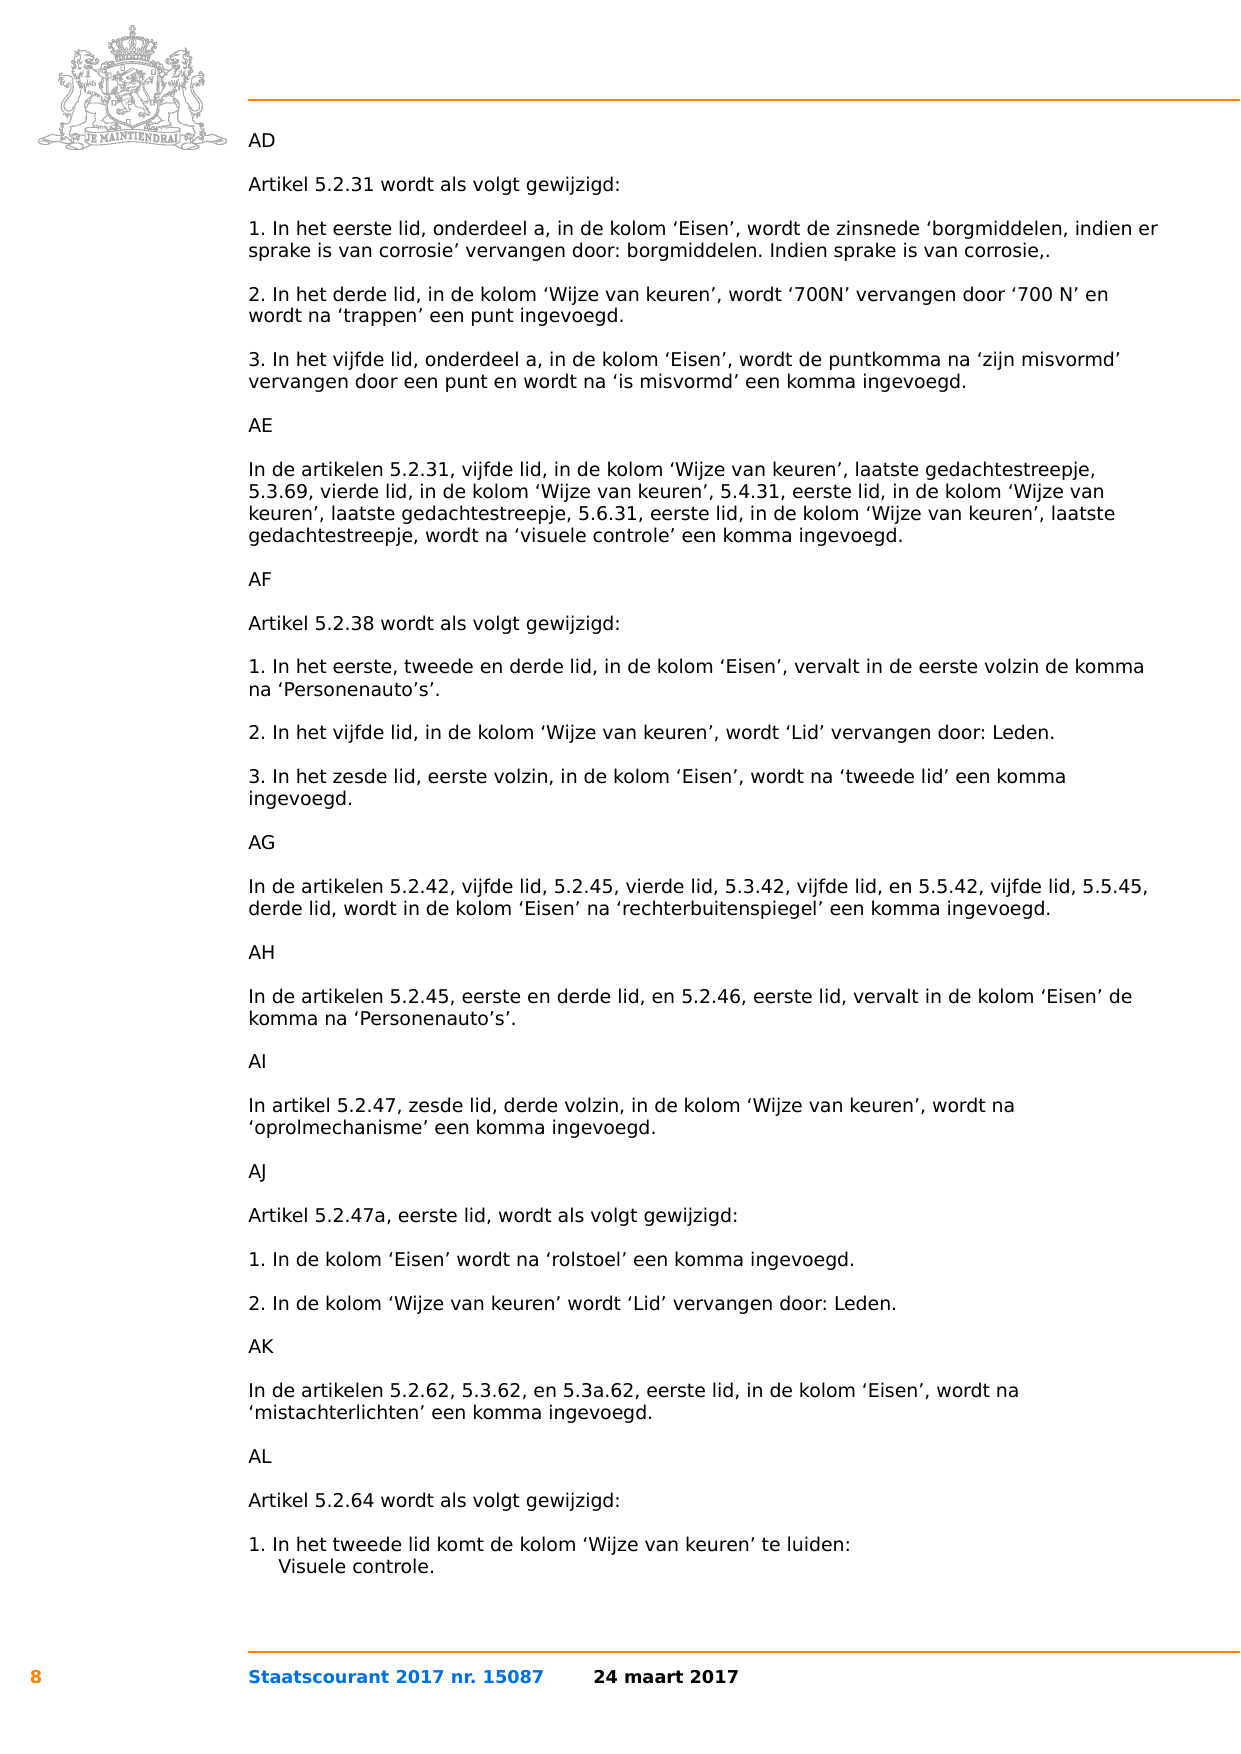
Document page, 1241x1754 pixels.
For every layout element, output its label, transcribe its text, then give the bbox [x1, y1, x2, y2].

text Artikel 5.2.31 wordt als volgt gewijzigd: [248, 174, 1163, 196]
text AH [248, 942, 1163, 964]
text AE [248, 415, 1163, 437]
text AF [248, 569, 1163, 591]
text Artikel 5.2.64 wordt als volgt gewijzigd: [248, 1490, 1163, 1512]
text 2. In het vijfde lid, in de kolom ‘Wijze van keuren’, wordt ‘Lid’ vervangen door: Leden. [248, 722, 1163, 744]
picture [38, 25, 227, 150]
text In de artikelen 5.2.62, 5.3.62, en 5.3a.62, eerste lid, in de kolom ‘Eisen’, wordt na ‘mistachterlichten’ een komma ingevoegd. [248, 1380, 1163, 1424]
text AD [248, 130, 1163, 152]
text Visuele controle. [278, 1556, 1163, 1578]
text In de artikelen 5.2.42, vijfde lid, 5.2.45, vierde lid, 5.3.42, vijfde lid, en 5.5.42, vijfde lid, 5.5.45, derde lid, wordt in de kolom ‘Eisen’ na ‘rechterbuitenspiegel’ een komma ingevoegd. [248, 876, 1163, 920]
text 2. In de kolom ‘Wijze van keuren’ wordt ‘Lid’ vervangen door: Leden. [248, 1293, 1163, 1314]
text AJ [248, 1161, 1163, 1183]
text AI [248, 1051, 1163, 1073]
text Artikel 5.2.47a, eerste lid, wordt als volgt gewijzigd: [248, 1205, 1163, 1227]
text In artikel 5.2.47, zesde lid, derde volzin, in de kolom ‘Wijze van keuren’, wordt na ‘oprolmechanisme’ een komma ingevoegd. [248, 1095, 1163, 1139]
text 1. In de kolom ‘Eisen’ wordt na ‘rolstoel’ een komma ingevoegd. [248, 1249, 1163, 1271]
text 3. In het vijfde lid, onderdeel a, in de kolom ‘Eisen’, wordt de puntkomma na ‘zijn misvormd’ vervangen door een punt en wordt na ‘is misvormd’ een komma ingevoegd. [248, 349, 1163, 393]
text 3. In het zesde lid, eerste volzin, in de kolom ‘Eisen’, wordt na ‘tweede lid’ een komma ingevoegd. [248, 766, 1163, 810]
text 1. In het tweede lid komt de kolom ‘Wijze van keuren’ te luiden: [248, 1534, 1163, 1556]
text AG [248, 832, 1163, 854]
text In de artikelen 5.2.31, vijfde lid, in de kolom ‘Wijze van keuren’, laatste gedachtestreepje, 5.3.69, vierde lid, in de kolom ‘Wijze van keuren’, 5.4.31, eerste lid, in de kolom ‘Wijze van keuren’, laatste gedachtestreepje, 5.6.31, eerste lid, in de kolom ‘Wijze van keuren’, laatste gedachtestreepje, wordt na ‘visuele controle’ een komma ingevoegd. [248, 459, 1163, 547]
text 2. In het derde lid, in de kolom ‘Wijze van keuren’, wordt ‘700N’ vervangen door ‘700 N’ en wordt na ‘trappen’ een punt ingevoegd. [248, 283, 1163, 327]
text AL [248, 1446, 1163, 1468]
text In de artikelen 5.2.45, eerste en derde lid, en 5.2.46, eerste lid, vervalt in de kolom ‘Eisen’ de komma na ‘Personenauto’s’. [248, 986, 1163, 1029]
text 1. In het eerste lid, onderdeel a, in de kolom ‘Eisen’, wordt de zinsnede ‘borgmiddelen, indien er sprake is van corrosie’ vervangen door: borgmiddelen. Indien sprake is van corrosie,. [248, 218, 1163, 262]
text Artikel 5.2.38 wordt als volgt gewijzigd: [248, 613, 1163, 634]
text AK [248, 1336, 1163, 1358]
text 1. In het eerste, tweede en derde lid, in de kolom ‘Eisen’, vervalt in de eerste volzin de komma na ‘Personenauto’s’. [248, 656, 1163, 700]
